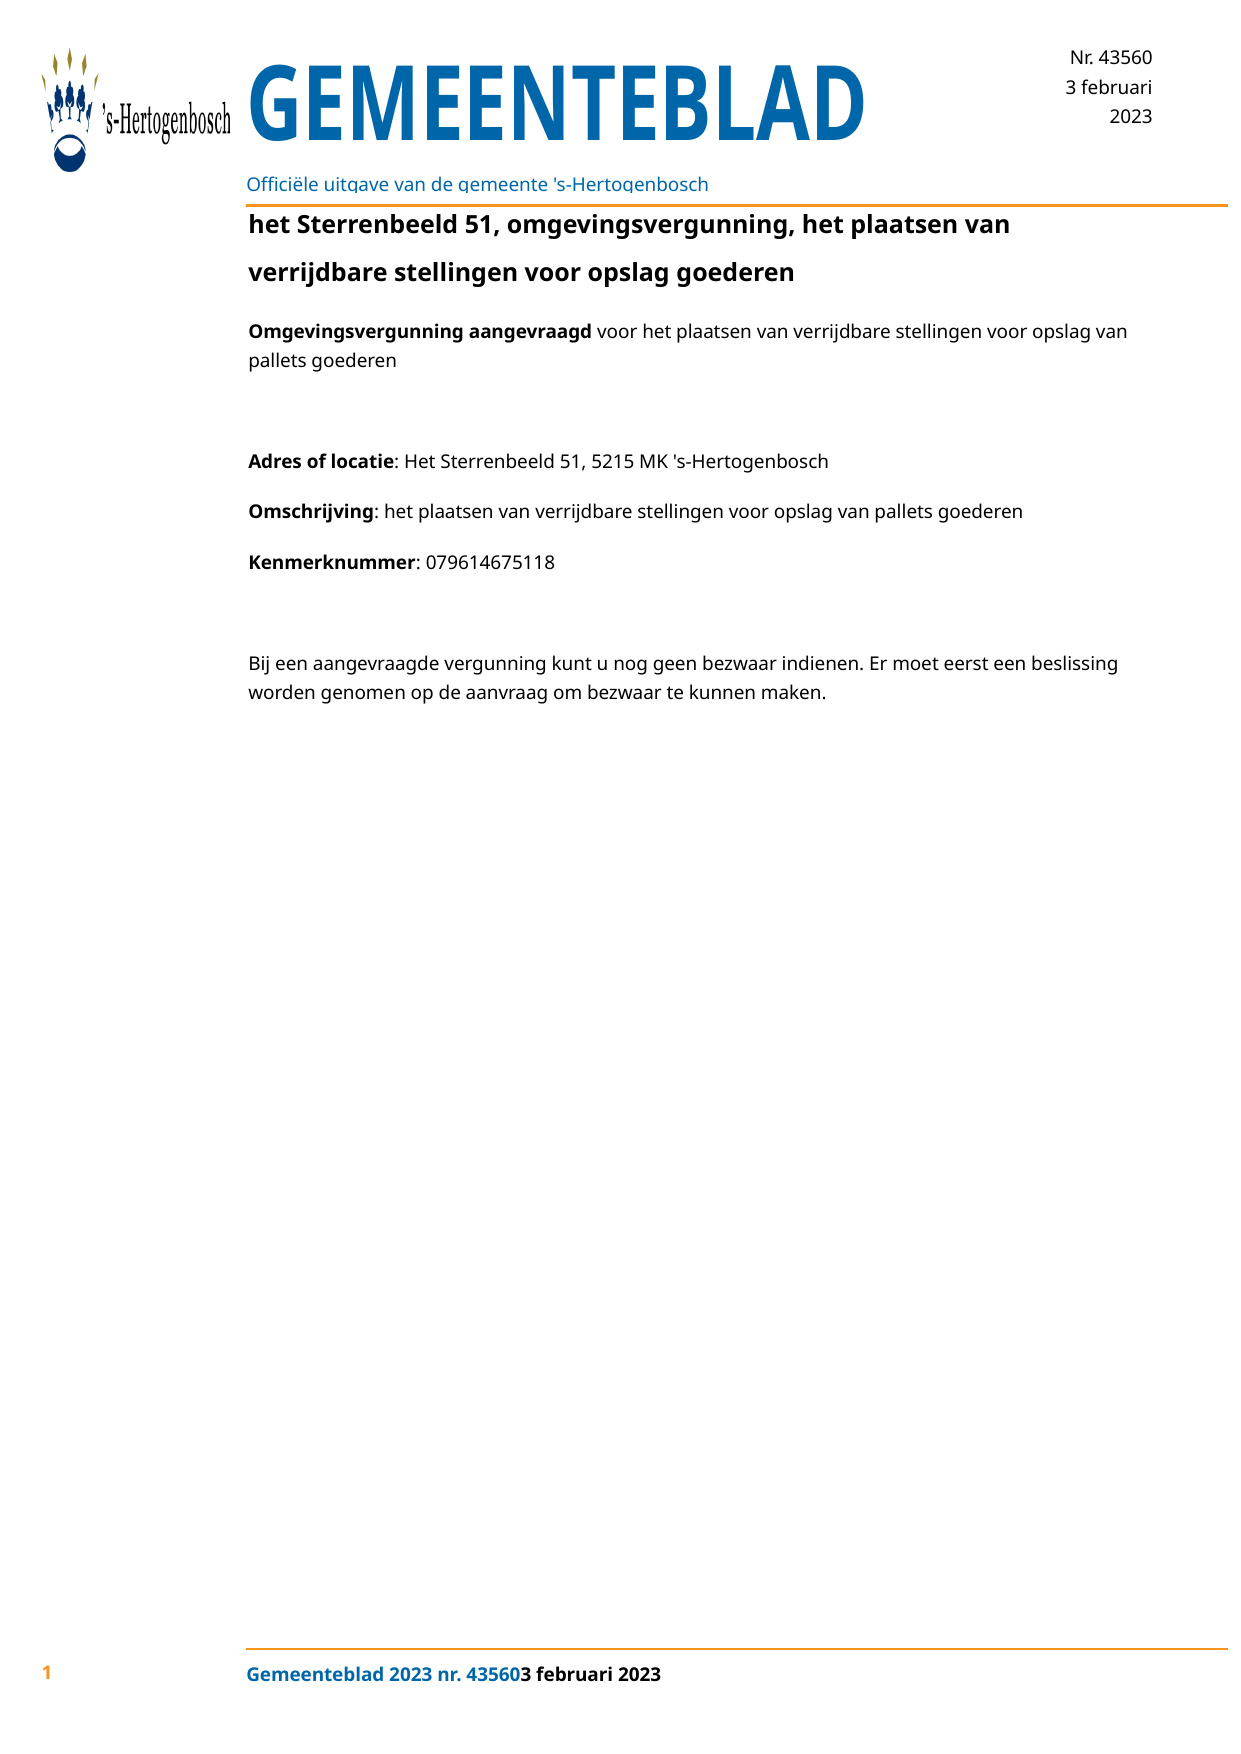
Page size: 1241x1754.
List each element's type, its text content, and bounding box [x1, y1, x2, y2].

text Bij een aangevraagde vergunning kunt u nog geen bezwaar indienen. Er moet eerst een beslissing worden genomen op de aanvraag om bezwaar te kunnen maken. [248, 650, 1152, 705]
text het Sterrenbeeld 51, omgevingsvergunning, het plaatsen van verrijdbare stellingen voor opslag goederen [248, 207, 1152, 288]
text Kenmerknummer: 079614675118 [248, 549, 1152, 575]
text Omschrijving: het plaatsen van verrijdbare stellingen voor opslag van pallets goederen [248, 499, 1152, 524]
picture [41, 47, 231, 172]
text Adres of locatie: Het Sterrenbeeld 51, 5215 MK 's-Hertogenbosch [248, 448, 1152, 474]
text Omgevingsvergunning aangevraagd voor het plaatsen van verrijdbare stellingen voor opslag van pallets goederen [248, 318, 1152, 373]
